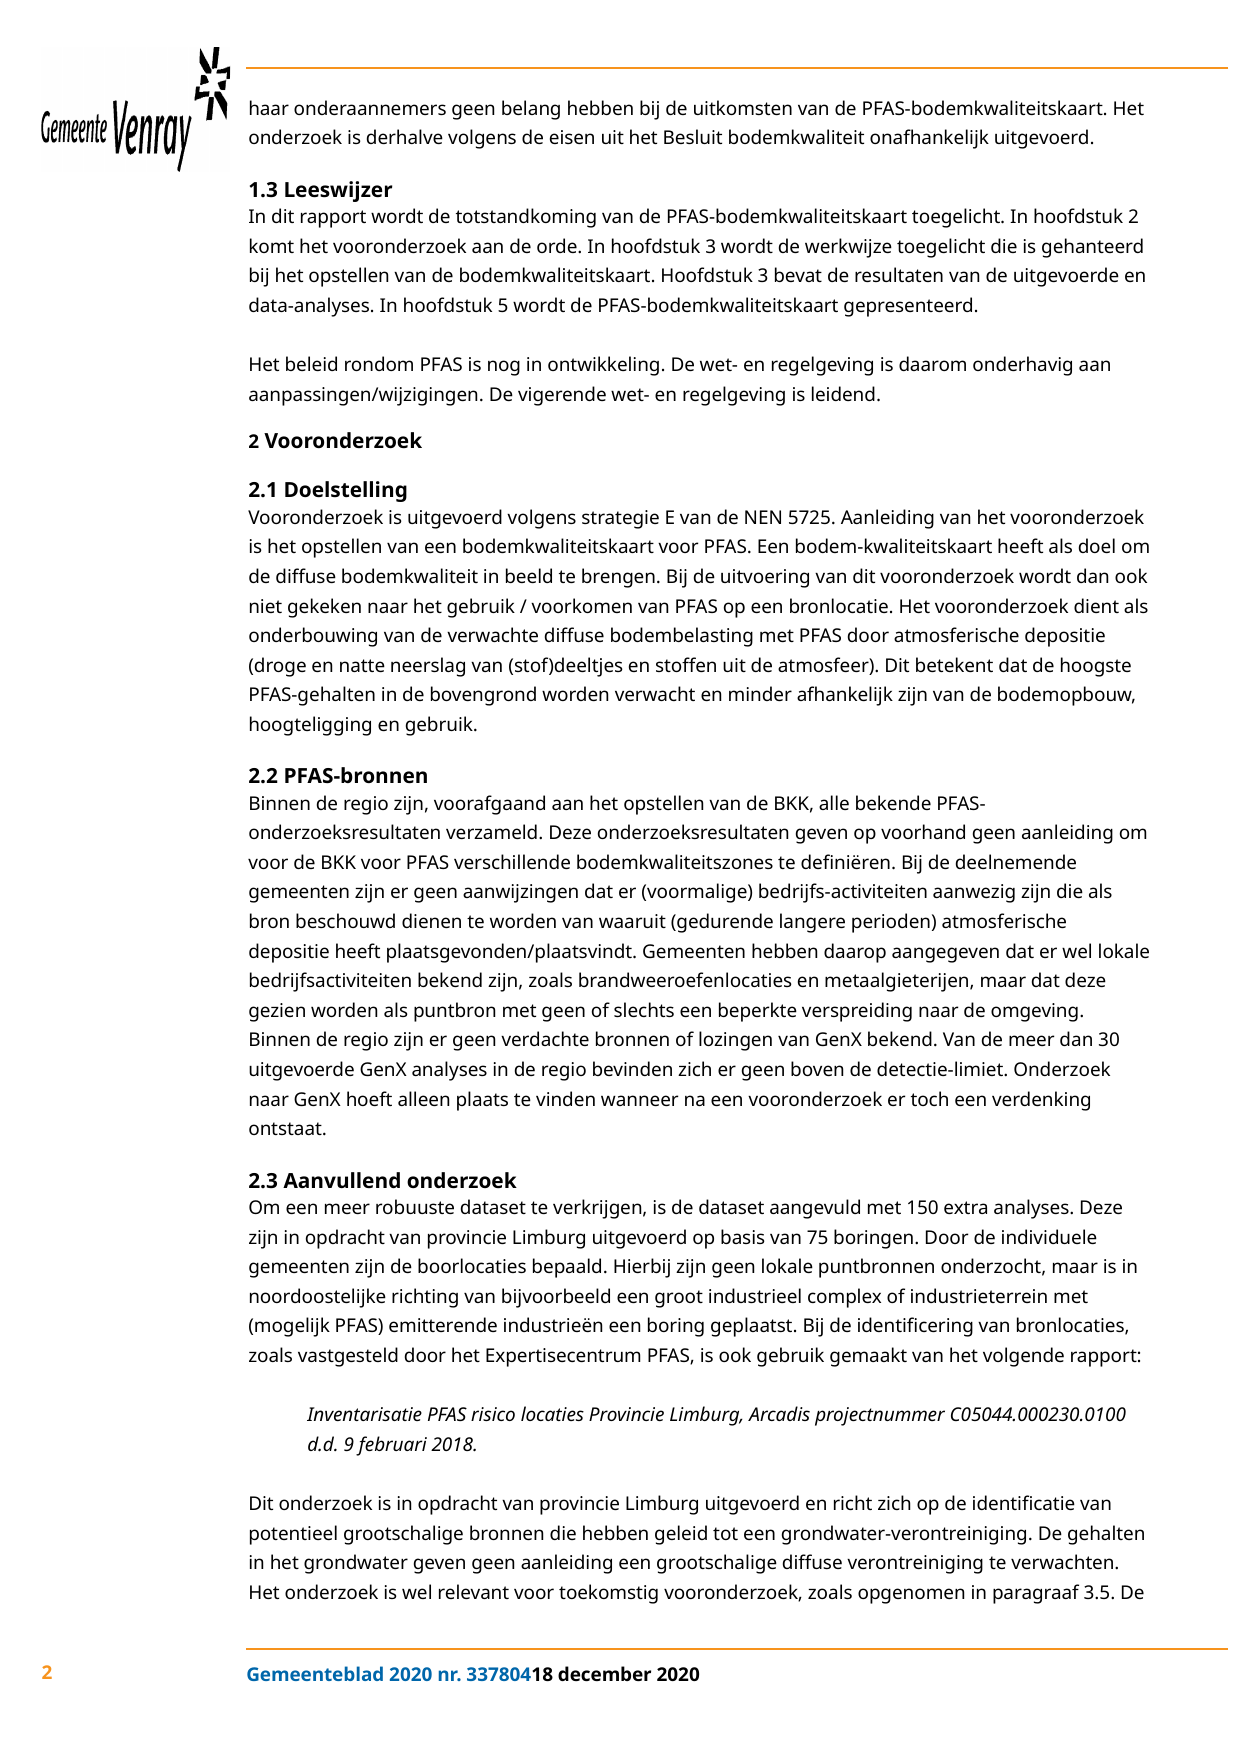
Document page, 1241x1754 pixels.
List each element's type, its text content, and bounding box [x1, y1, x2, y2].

text Vooronderzoek is uitgevoerd volgens strategie E van de NEN 5725. Aanleiding van het vooronderzoek is het opstellen van een bodemkwaliteitskaart voor PFAS. Een bodem-kwaliteitskaart heeft als doel om de diffuse bodemkwaliteit in beeld te brengen. Bij de uitvoering van dit vooronderzoek wordt dan ook niet gekeken naar het gebruik / voorkomen van PFAS op een bronlocatie. Het vooronderzoek dient als onderbouwing van de verwachte diffuse bodembelasting met PFAS door atmosferische depositie (droge en natte neerslag van (stof)deeltjes en stoffen uit de atmosfeer). Dit betekent dat de hoogste PFAS-gehalten in de bovengrond worden verwacht en minder afhankelijk zijn van de bodemopbouw, hoogteligging en gebruik. [248, 504, 1152, 737]
text 1.3 Leeswijzer [248, 175, 1152, 203]
text haar onderaannemers geen belang hebben bij de uitkomsten van de PFAS-bodemkwaliteitskaart. Het onderzoek is derhalve volgens de eisen uit het Besluit bodemkwaliteit onafhankelijk uitgevoerd. [248, 95, 1152, 150]
text 2.3 Aanvullend onderzoek [248, 1166, 1152, 1194]
text Om een meer robuuste dataset te verkrijgen, is de dataset aangevuld met 150 extra analyses. Deze zijn in opdracht van provincie Limburg uitgevoerd op basis van 75 boringen. Door de individuele gemeenten zijn de boorlocaties bepaald. Hierbij zijn geen lokale puntbronnen onderzocht, maar is in noordoostelijke richting van bijvoorbeeld een groot industrieel complex of industrieterrein met (mogelijk PFAS) emitterende industrieën een boring geplaatst. Bij de identificering van bronlocaties, zoals vastgesteld door het Expertisecentrum PFAS, is ook gebruik gemaakt van het volgende rapport: [248, 1194, 1152, 1368]
text Binnen de regio zijn, voorafgaand aan het opstellen van de BKK, alle bekende PFAS-onderzoeksresultaten verzameld. Deze onderzoeksresultaten geven op voorhand geen aanleiding om voor de BKK voor PFAS verschillende bodemkwaliteitszones te definiëren. Bij de deelnemende gemeenten zijn er geen aanwijzingen dat er (voormalige) bedrijfs-activiteiten aanwezig zijn die als bron beschouwd dienen te worden van waaruit (gedurende langere perioden) atmosferische depositie heeft plaatsgevonden/plaatsvindt. Gemeenten hebben daarop aangegeven dat er wel lokale bedrijfsactiviteiten bekend zijn, zoals brandweeroefenlocaties en metaalgieterijen, maar dat deze gezien worden als puntbron met geen of slechts een beperkte verspreiding naar de omgeving. [248, 790, 1152, 1023]
text Binnen de regio zijn er geen verdachte bronnen of lozingen van GenX bekend. Van de meer dan 30 uitgevoerde GenX analyses in de regio bevinden zich er geen boven de detectie-limiet. Onderzoek naar GenX hoeft alleen plaats te vinden wanneer na een vooronderzoek er toch een verdenking ontstaat. [248, 1027, 1152, 1141]
list Inventarisatie PFAS risico locaties Provincie Limburg, Arcadis projectnummer C05044.000230.0100 d.d. 9 februari 2018. [248, 1401, 1152, 1457]
text Dit onderzoek is in opdracht van provincie Limburg uitgevoerd en richt zich op de identificatie van potentieel grootschalige bronnen die hebben geleid tot een grondwater-verontreiniging. De gehalten in het grondwater geven geen aanleiding een grootschalige diffuse verontreiniging te verwachten. Het onderzoek is wel relevant voor toekomstig vooronderzoek, zoals opgenomen in paragraaf 3.5. De [248, 1490, 1152, 1604]
picture [41, 47, 231, 172]
text 2.2 PFAS-bronnen [248, 762, 1152, 790]
text Het beleid rondom PFAS is nog in ontwikkeling. De wet- en regelgeving is daarom onderhavig aan aanpassingen/wijzigingen. De vigerende wet- en regelgeving is leidend. [248, 351, 1152, 406]
text In dit rapport wordt de totstandkoming van de PFAS-bodemkwaliteitskaart toegelicht. In hoofdstuk 2 komt het vooronderzoek aan de orde. In hoofdstuk 3 wordt de werkwijze toegelicht die is gehanteerd bij het opstellen van de bodemkwaliteitskaart. Hoofdstuk 3 bevat de resultaten van de uitgevoerde en data-analyses. In hoofdstuk 5 wordt de PFAS-bodemkwaliteitskaart gepresenteerd. [248, 203, 1152, 318]
text 2 Vooronderzoek [248, 426, 1152, 455]
text 2.1 Doelstelling [248, 476, 1152, 504]
